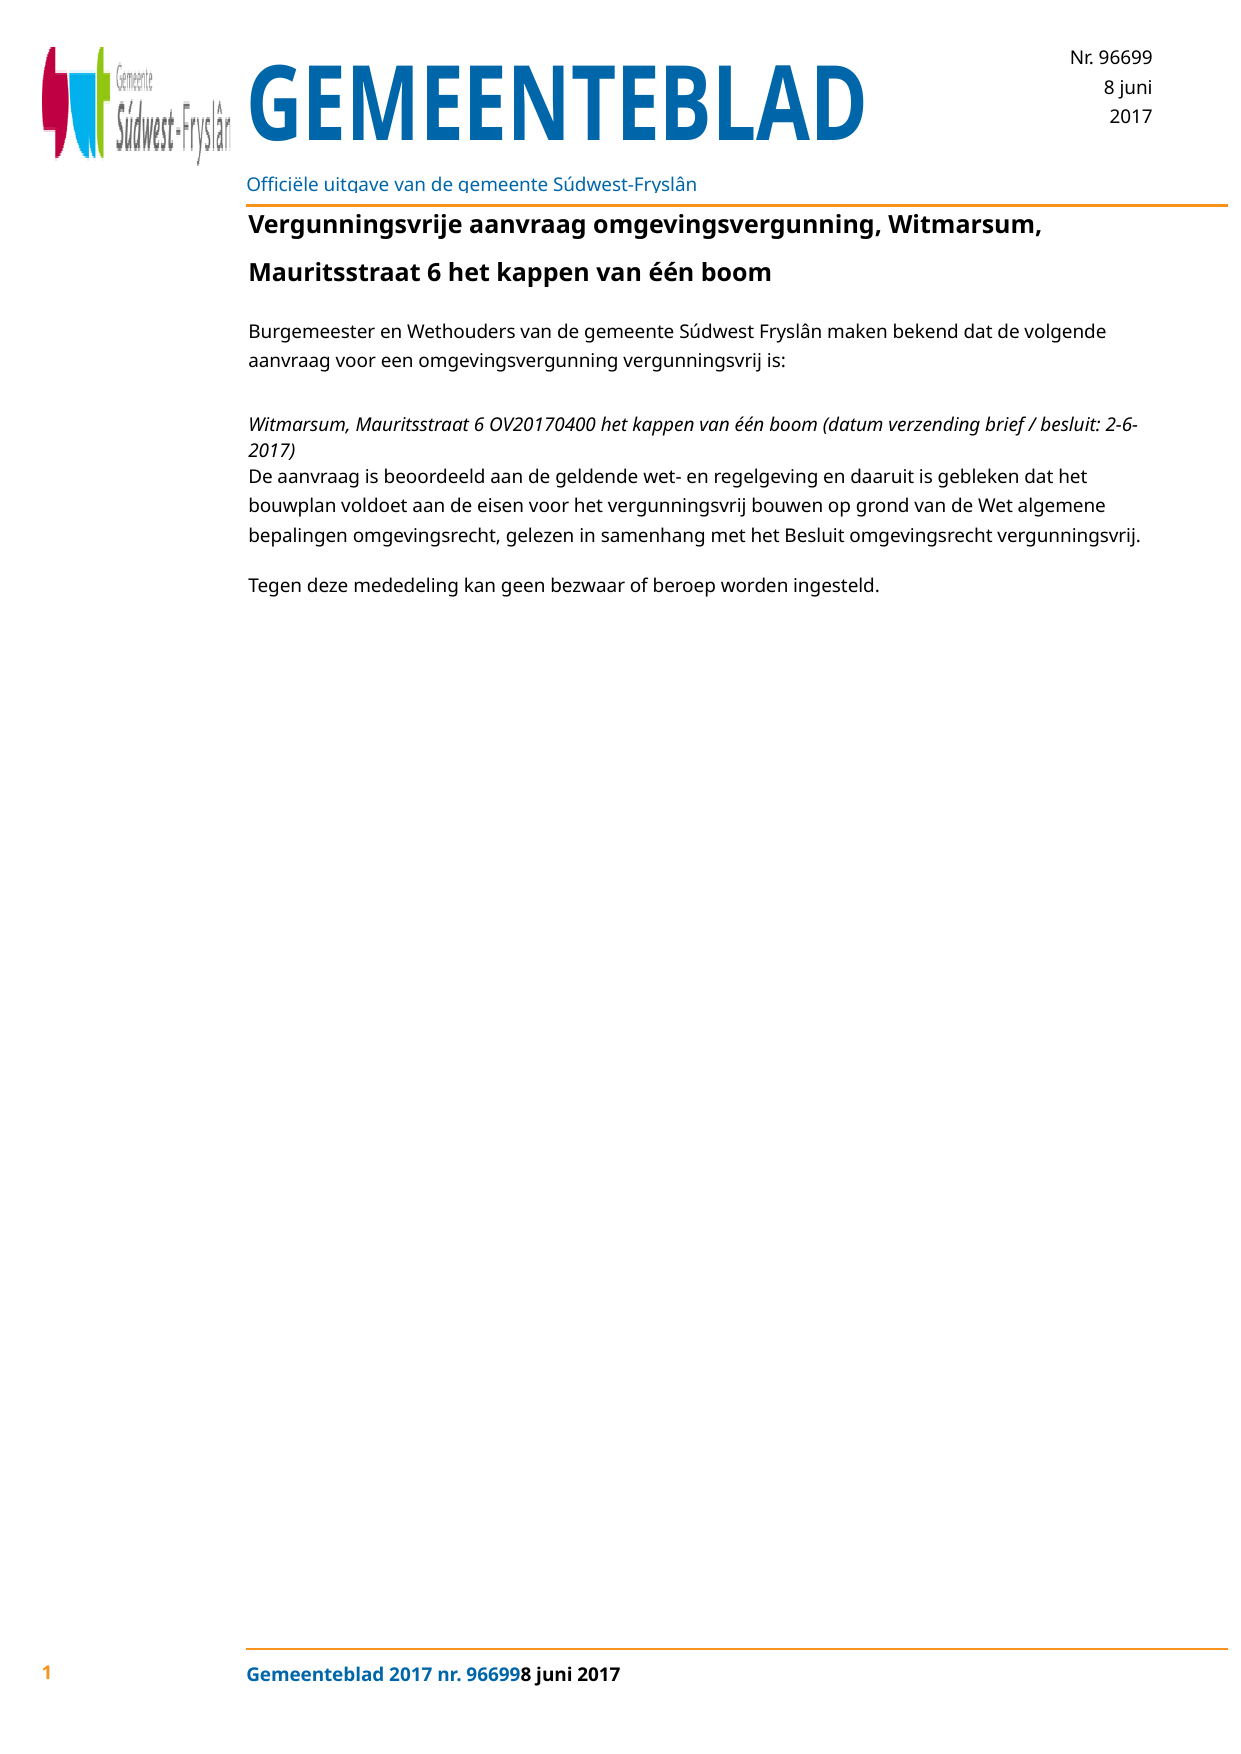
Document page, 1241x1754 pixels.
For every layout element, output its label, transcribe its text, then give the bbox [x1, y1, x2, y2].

picture [41, 47, 231, 172]
text Burgemeester en Wethouders van de gemeente Súdwest Fryslân maken bekend dat de volgende aanvraag voor een omgevingsvergunning vergunningsvrij is: [248, 318, 1152, 373]
text De aanvraag is beoordeeld aan de geldende wet- en regelgeving en daaruit is gebleken dat het bouwplan voldoet aan de eisen voor het vergunningsvrij bouwen op grond van de Wet algemene bepalingen omgevingsrecht, gelezen in samenhang met het Besluit omgevingsrecht vergunningsvrij. [248, 463, 1152, 548]
text Witmarsum, Mauritsstraat 6 OV20170400 het kappen van één boom (datum verzending brief / besluit: 2-6-2017) [248, 411, 1152, 463]
text Vergunningsvrije aanvraag omgevingsvergunning, Witmarsum, Mauritsstraat 6 het kappen van één boom [248, 207, 1152, 288]
text Tegen deze mededeling kan geen bezwaar of beroep worden ingesteld. [248, 572, 1152, 598]
